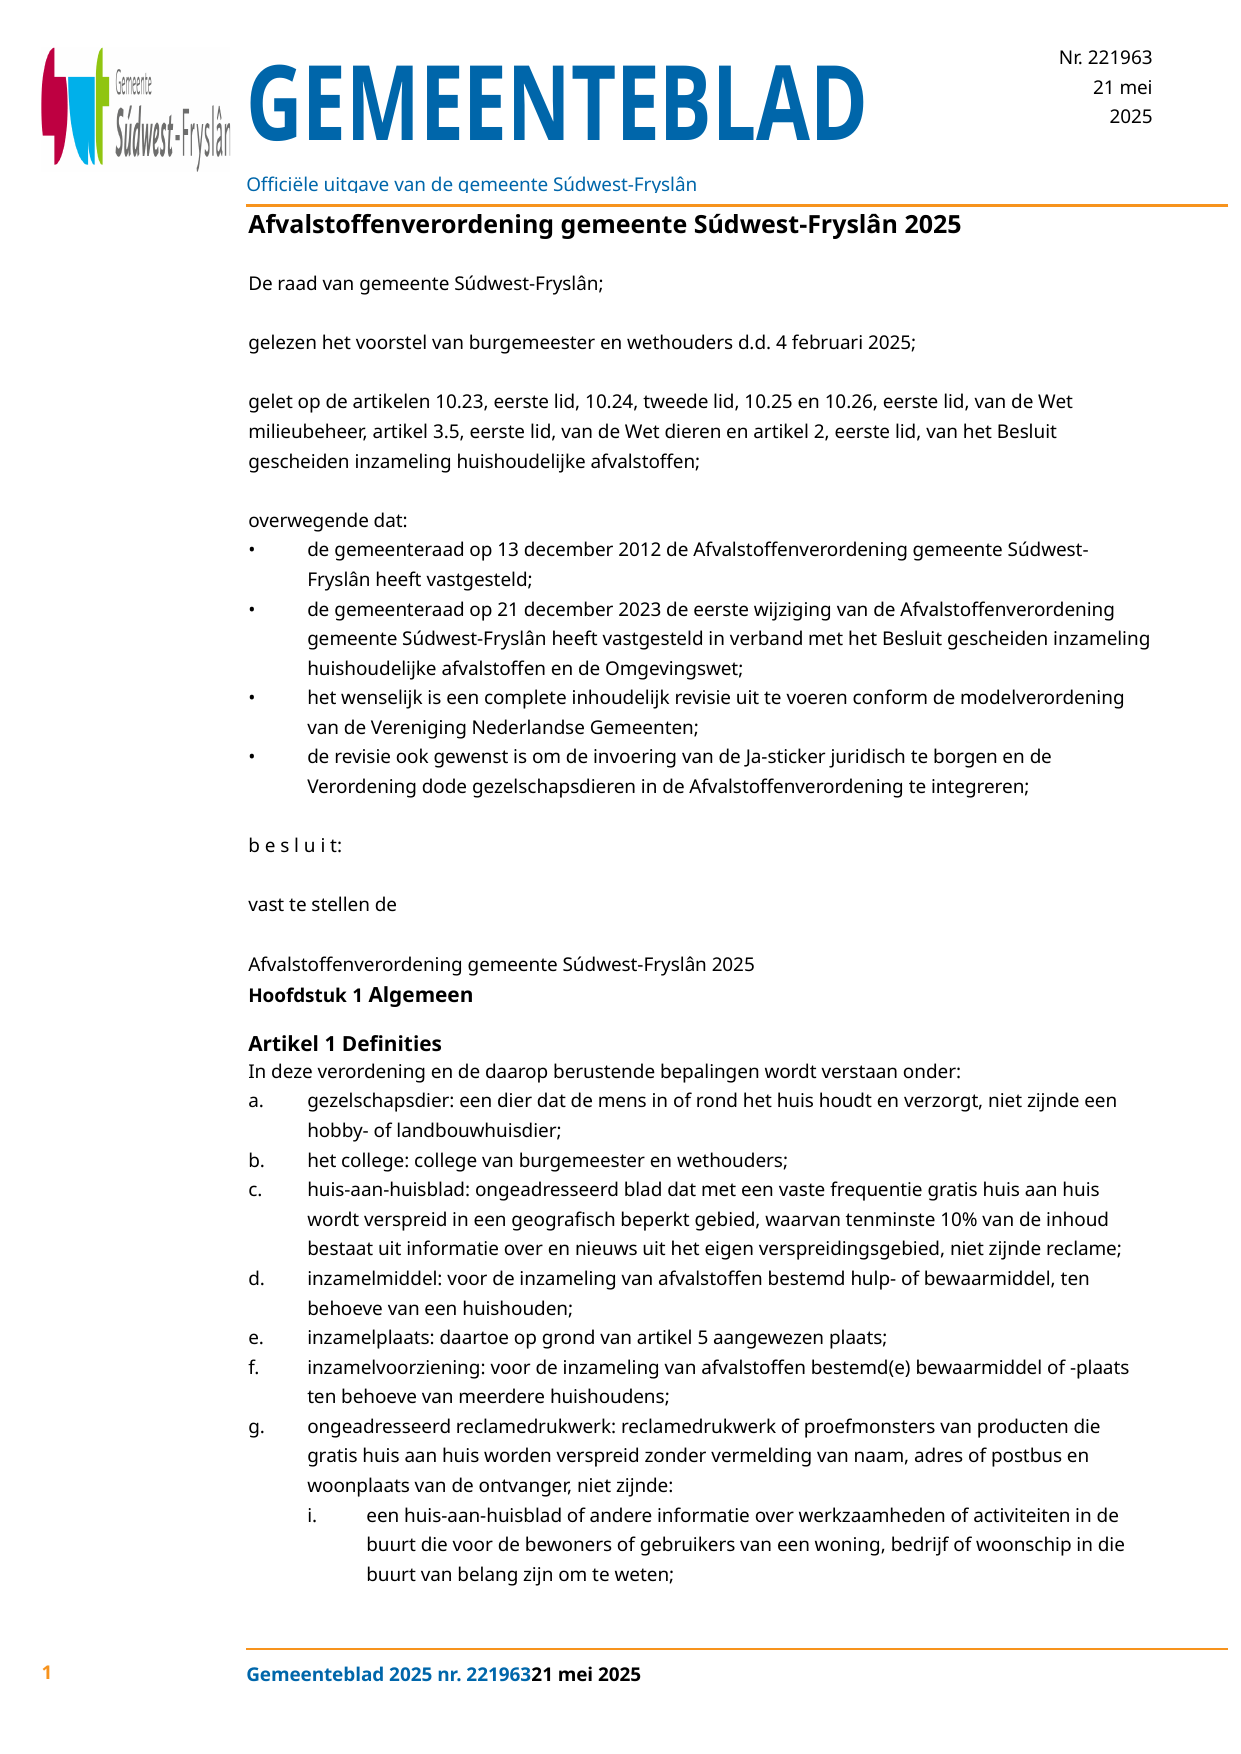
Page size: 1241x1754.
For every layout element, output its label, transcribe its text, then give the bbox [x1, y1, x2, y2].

text b e s l u i t: [248, 832, 1152, 858]
list het college: college van burgemeester en wethouders; [248, 1147, 1152, 1172]
text In deze verordening en de daarop berustende bepalingen wordt verstaan onder: [248, 1058, 1152, 1084]
list ongeadresseerd reclamedrukwerk: reclamedrukwerk of proefmonsters van producten die gratis huis aan huis worden verspreid zonder vermelding van naam, adres of postbus en woonplaats van de ontvanger, niet zijnde: [248, 1413, 1152, 1498]
list een huis-aan-huisblad of andere informatie over werkzaamheden of activiteiten in de buurt die voor de bewoners of gebruikers van een woning, bedrijf of woonschip in die buurt van belang zijn om te weten; [307, 1502, 1152, 1587]
picture [41, 47, 231, 172]
text Artikel 1 Definities [248, 1029, 1152, 1058]
text gelezen het voorstel van burgemeester en wethouders d.d. 4 februari 2025; [248, 329, 1152, 355]
list huis-aan-huisblad: ongeadresseerd blad dat met een vaste frequentie gratis huis aan huis wordt verspreid in een geografisch beperkt gebied, waarvan tenminste 10% van de inhoud bestaat uit informatie over en nieuws uit het eigen verspreidingsgebied, niet zijnde reclame; [248, 1176, 1152, 1261]
text De raad van gemeente Súdwest-Fryslân; [248, 270, 1152, 296]
list inzamelplaats: daartoe op grond van artikel 5 aangewezen plaats; [248, 1324, 1152, 1350]
list de gemeenteraad op 13 december 2012 de Afvalstoffenverordening gemeente Súdwest-Fryslân heeft vastgesteld; [248, 537, 1152, 592]
text vast te stellen de [248, 892, 1152, 917]
list het wenselijk is een complete inhoudelijk revisie uit te voeren conform de modelverordening van de Vereniging Nederlandse Gemeenten; [248, 684, 1152, 740]
text Afvalstoffenverordening gemeente Súdwest-Fryslân 2025 [248, 207, 1152, 241]
text Afvalstoffenverordening gemeente Súdwest-Fryslân 2025 [248, 951, 1152, 976]
text overwegende dat: [248, 507, 1152, 533]
text gelet op de artikelen 10.23, eerste lid, 10.24, tweede lid, 10.25 en 10.26, eerste lid, van de Wet milieubeheer, artikel 3.5, eerste lid, van de Wet dieren en artikel 2, eerste lid, van het Besluit gescheiden inzameling huishoudelijke afvalstoffen; [248, 389, 1152, 473]
text Hoofdstuk 1 Algemeen [248, 980, 1152, 1009]
list inzamelvoorziening: voor de inzameling van afvalstoffen bestemd(e) bewaarmiddel of -plaats ten behoeve van meerdere huishoudens; [248, 1354, 1152, 1409]
list de gemeenteraad op 21 december 2023 de eerste wijziging van de Afvalstoffenverordening gemeente Súdwest-Fryslân heeft vastgesteld in verband met het Besluit gescheiden inzameling huishoudelijke afvalstoffen en de Omgevingswet; [248, 596, 1152, 681]
list gezelschapsdier: een dier dat de mens in of rond het huis houdt en verzorgt, niet zijnde een hobby- of landbouwhuisdier; [248, 1088, 1152, 1143]
list inzamelmiddel: voor de inzameling van afvalstoffen bestemd hulp- of bewaarmiddel, ten behoeve van een huishouden; [248, 1265, 1152, 1320]
list de revisie ook gewenst is om de invoering van de Ja-sticker juridisch te borgen en de Verordening dode gezelschapsdieren in de Afvalstoffenverordening te integreren; [248, 744, 1152, 799]
